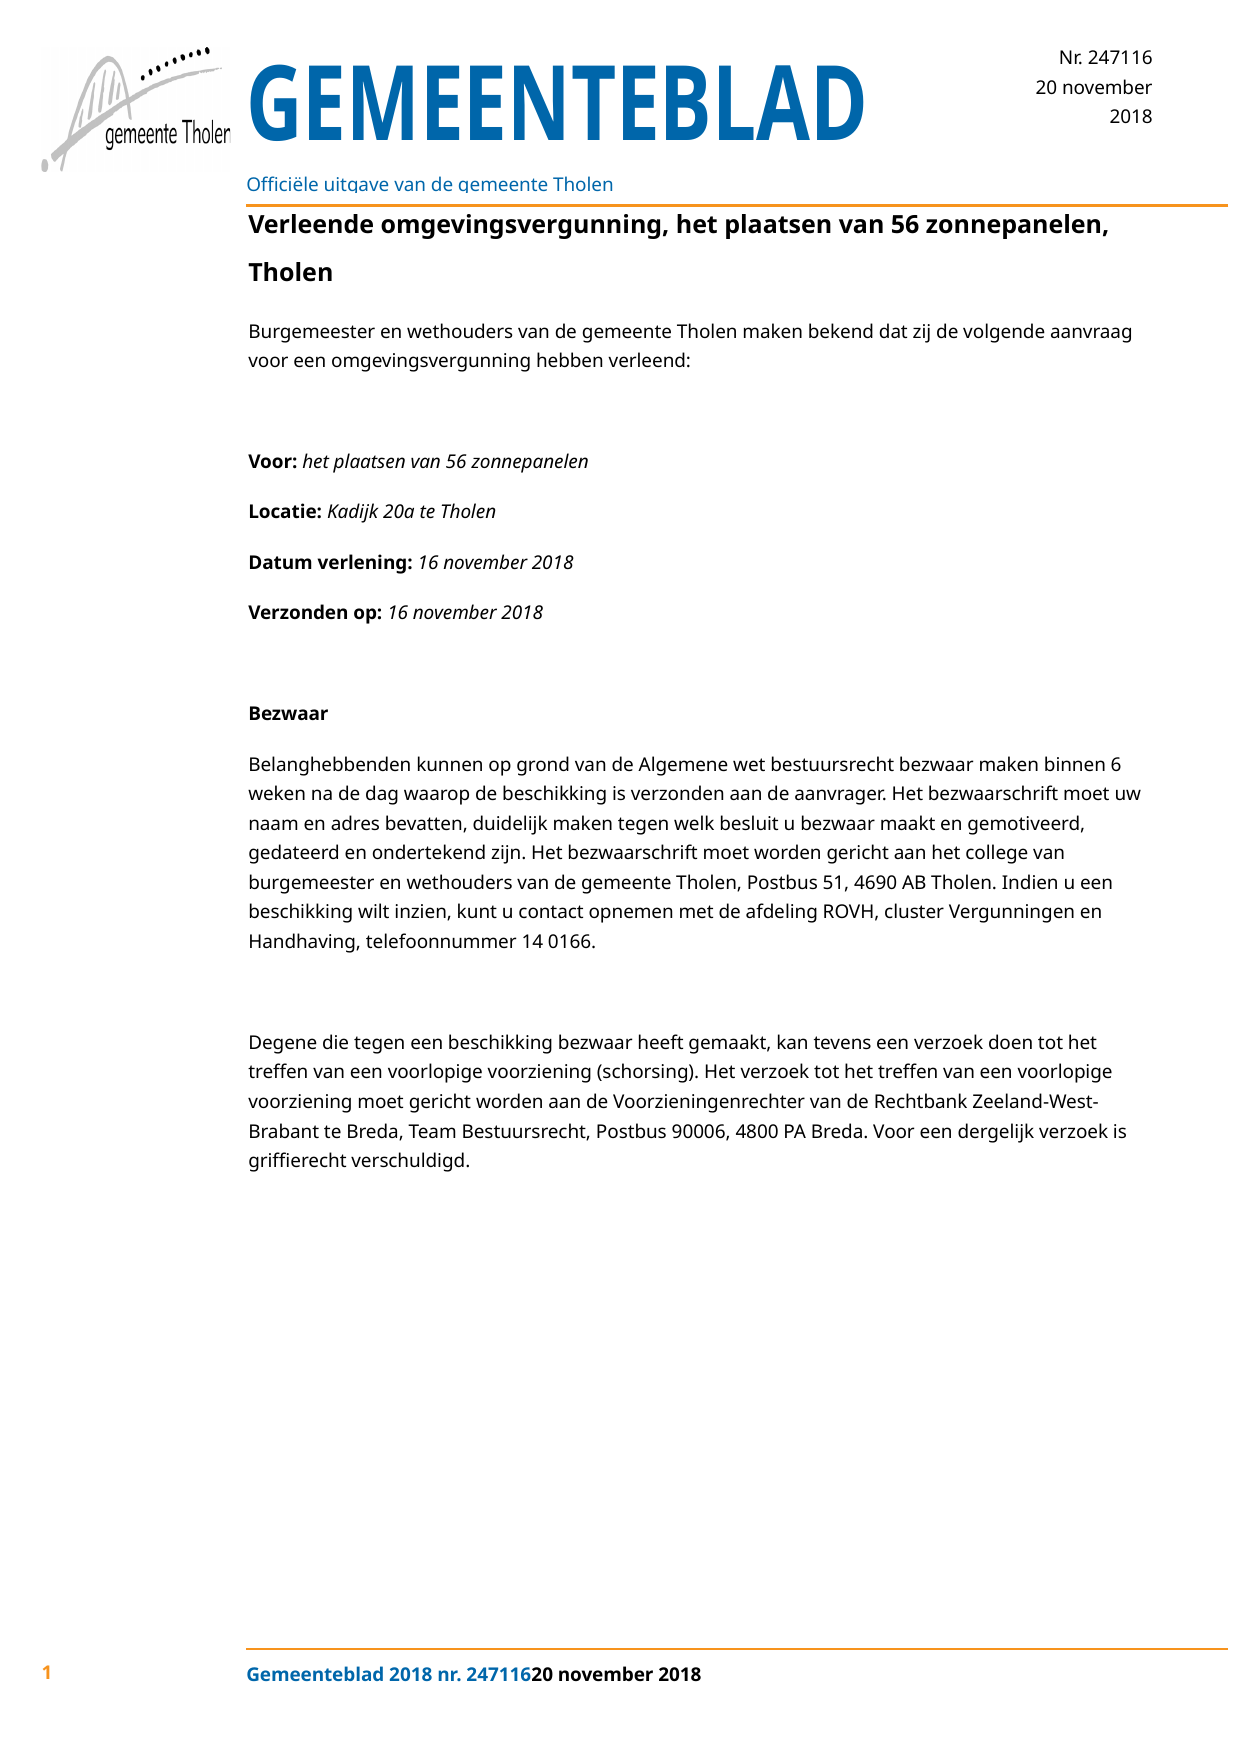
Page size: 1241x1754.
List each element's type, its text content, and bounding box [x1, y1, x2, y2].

text Belanghebbenden kunnen op grond van de Algemene wet bestuursrecht bezwaar maken binnen 6 weken na de dag waarop de beschikking is verzonden aan de aanvrager. Het bezwaarschrift moet uw naam en adres bevatten, duidelijk maken tegen welk besluit u bezwaar maakt en gemotiveerd, gedateerd en ondertekend zijn. Het bezwaarschrift moet worden gericht aan het college van burgemeester en wethouders van de gemeente Tholen, Postbus 51, 4690 AB Tholen. Indien u een beschikking wilt inzien, kunt u contact opnemen met de afdeling ROVH, cluster Vergunningen en Handhaving, telefoonnummer 14 0166. [248, 751, 1152, 954]
text Verzonden op: 16 november 2018 [248, 599, 1152, 625]
text Burgemeester en wethouders van de gemeente Tholen maken bekend dat zij de volgende aanvraag voor een omgevingsvergunning hebben verleend: [248, 318, 1152, 373]
text Verleende omgevingsvergunning, het plaatsen van 56 zonnepanelen, Tholen [248, 207, 1152, 288]
text Datum verlening: 16 november 2018 [248, 549, 1152, 575]
text Degene die tegen een beschikking bezwaar heeft gemaakt, kan tevens een verzoek doen tot het treffen van een voorlopige voorziening (schorsing). Het verzoek tot het treffen van een voorlopige voorziening moet gericht worden aan de Voorzieningenrechter van de Rechtbank Zeeland-West-Brabant te Breda, Team Bestuursrecht, Postbus 90006, 4800 PA Breda. Voor een dergelijk verzoek is griffierecht verschuldigd. [248, 1029, 1152, 1173]
text Voor: het plaatsen van 56 zonnepanelen [248, 448, 1152, 474]
picture [41, 47, 231, 172]
text Locatie: Kadijk 20a te Tholen [248, 499, 1152, 524]
text Bezwaar [248, 700, 1152, 726]
